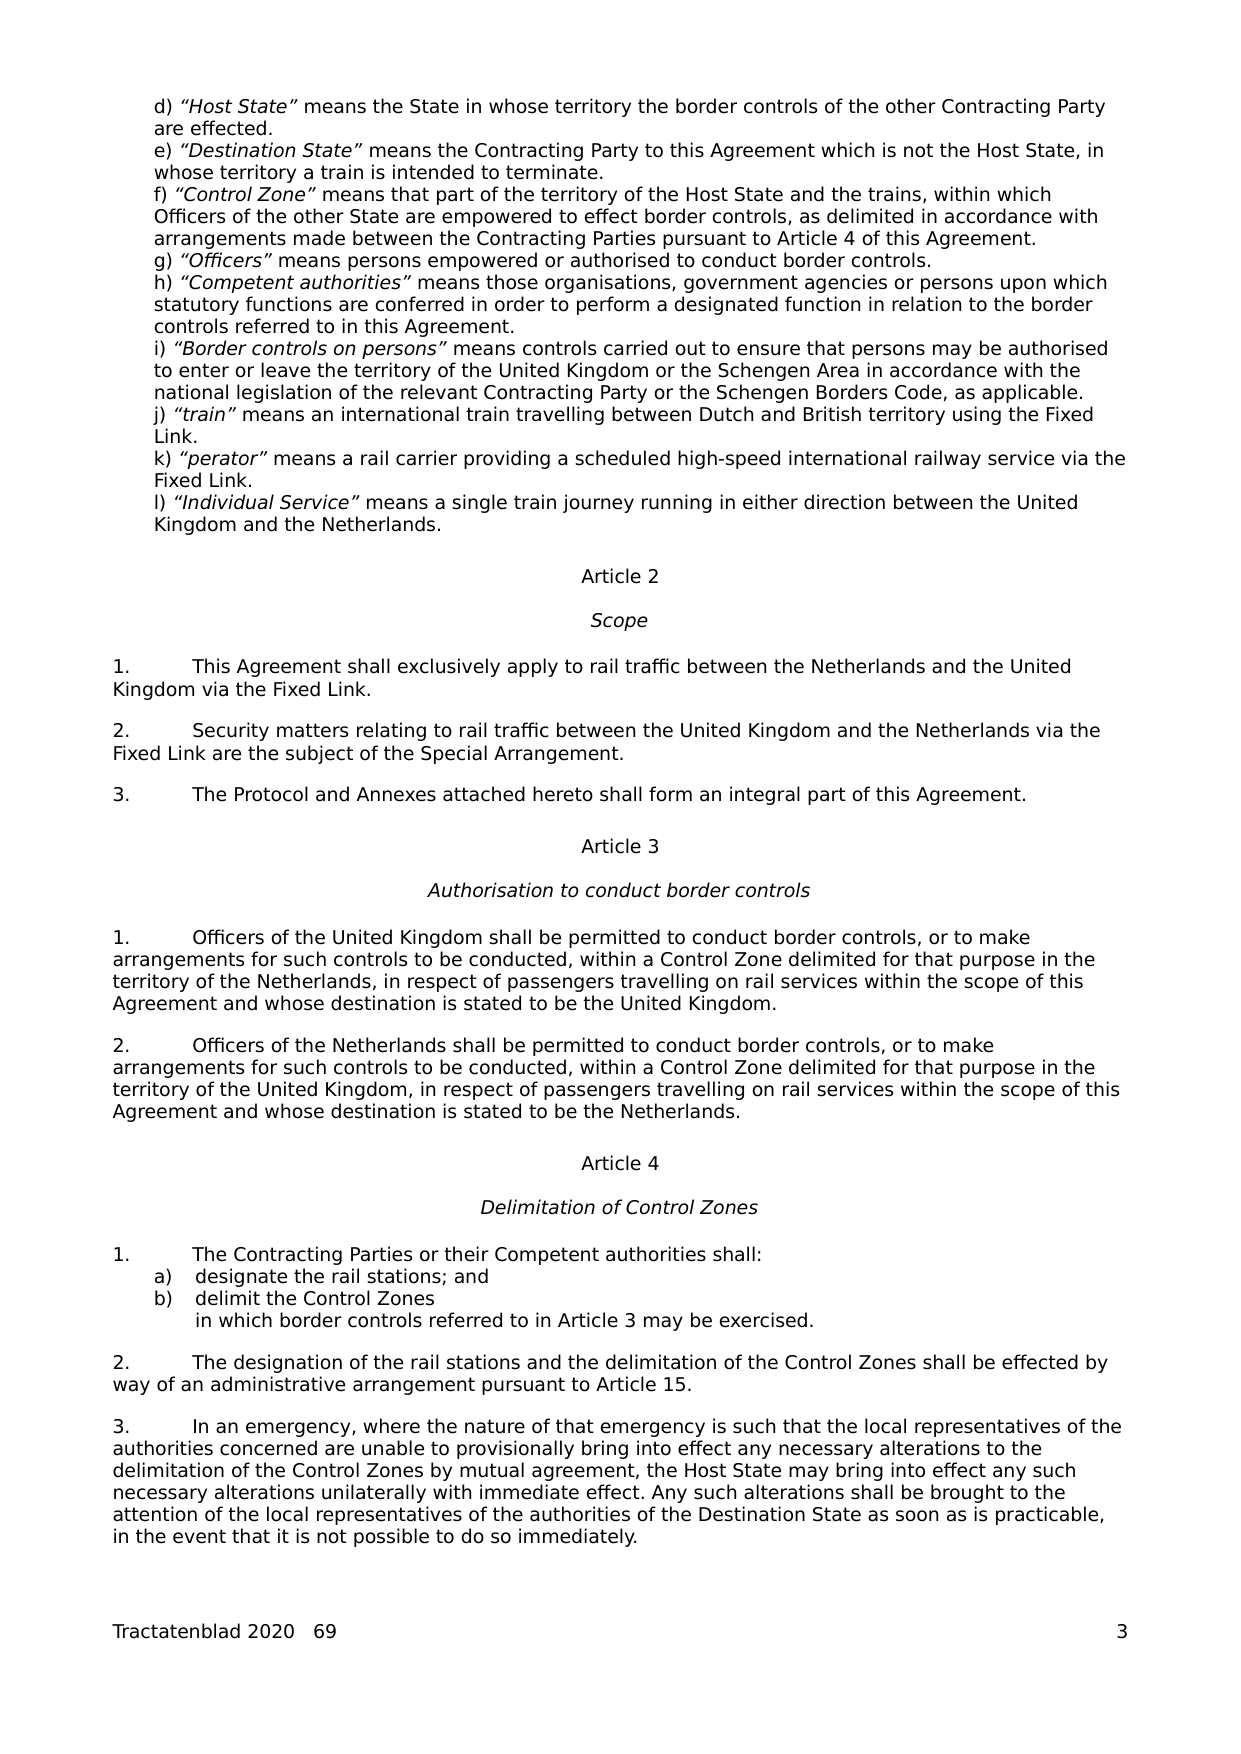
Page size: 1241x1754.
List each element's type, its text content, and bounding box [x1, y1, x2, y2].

text 3. In an emergency, where the nature of that emergency is such that the local representatives of the authorities concerned are unable to provisionally bring into effect any necessary alterations to the delimitation of the Control Zones by mutual agreement, the Host State may bring into effect any such necessary alterations unilaterally with immediate effect. Any such alterations shall be brought to the attention of the local representatives of the authorities of the Destination State as soon as is practicable, in the event that it is not possible to do so immediately. [112, 1416, 1128, 1548]
text 2. Security matters relating to rail traffic between the United Kingdom and the Netherlands via the Fixed Link are the subject of the Special Arrangement. [112, 720, 1128, 764]
subtitle Article 3 Authorisation to conduct border controls [112, 836, 1128, 902]
text in which border controls referred to in Article 3 may be exercised. [195, 1310, 1128, 1332]
text f) “Control Zone” means that part of the territory of the Host State and the trains, within which Officers of the other State are empowered to effect border controls, as delimited in accordance with arrangements made between the Contracting Parties pursuant to Article 4 of this Agreement. [153, 184, 1128, 250]
text k) “perator” means a rail carrier providing a scheduled high-speed international railway service via the Fixed Link. [153, 448, 1128, 492]
subtitle Article 2 Scope [112, 566, 1128, 631]
text 2. Officers of the Netherlands shall be permitted to conduct border controls, or to make arrangements for such controls to be conducted, within a Control Zone delimited for that purpose in the territory of the United Kingdom, in respect of passengers travelling on rail services within the scope of this Agreement and whose destination is stated to be the Netherlands. [112, 1035, 1128, 1123]
text d) “Host State” means the State in whose territory the border controls of the other Contracting Party are effected. [153, 96, 1128, 140]
text 1. This Agreement shall exclusively apply to rail traffic between the Netherlands and the United Kingdom via the Fixed Link. [112, 656, 1128, 700]
text l) “Individual Service” means a single train journey running in either direction between the United Kingdom and the Netherlands. [153, 492, 1128, 536]
text b) delimit the Control Zones [153, 1288, 1128, 1310]
text 1. The Contracting Parties or their Competent authorities shall: [112, 1244, 1128, 1266]
text j) “train” means an international train travelling between Dutch and British territory using the Fixed Link. [153, 404, 1128, 448]
subtitle Article 4 Delimitation of Control Zones [112, 1153, 1128, 1219]
text i) “Border controls on persons” means controls carried out to ensure that persons may be authorised to enter or leave the territory of the United Kingdom or the Schengen Area in accordance with the national legislation of the relevant Contracting Party or the Schengen Borders Code, as applicable. [153, 338, 1128, 404]
text 3. The Protocol and Annexes attached hereto shall form an integral part of this Agreement. [112, 784, 1128, 806]
text h) “Competent authorities” means those organisations, government agencies or persons upon which statutory functions are conferred in order to perform a designated function in relation to the border controls referred to in this Agreement. [153, 272, 1128, 338]
text g) “Officers” means persons empowered or authorised to conduct border controls. [153, 250, 1128, 272]
text 2. The designation of the rail stations and the delimitation of the Control Zones shall be effected by way of an administrative arrangement pursuant to Article 15. [112, 1352, 1128, 1396]
text e) “Destination State” means the Contracting Party to this Agreement which is not the Host State, in whose territory a train is intended to terminate. [153, 140, 1128, 184]
text 1. Officers of the United Kingdom shall be permitted to conduct border controls, or to make arrangements for such controls to be conducted, within a Control Zone delimited for that purpose in the territory of the Netherlands, in respect of passengers travelling on rail services within the scope of this Agreement and whose destination is stated to be the United Kingdom. [112, 927, 1128, 1015]
text a) designate the rail stations; and [153, 1266, 1128, 1288]
